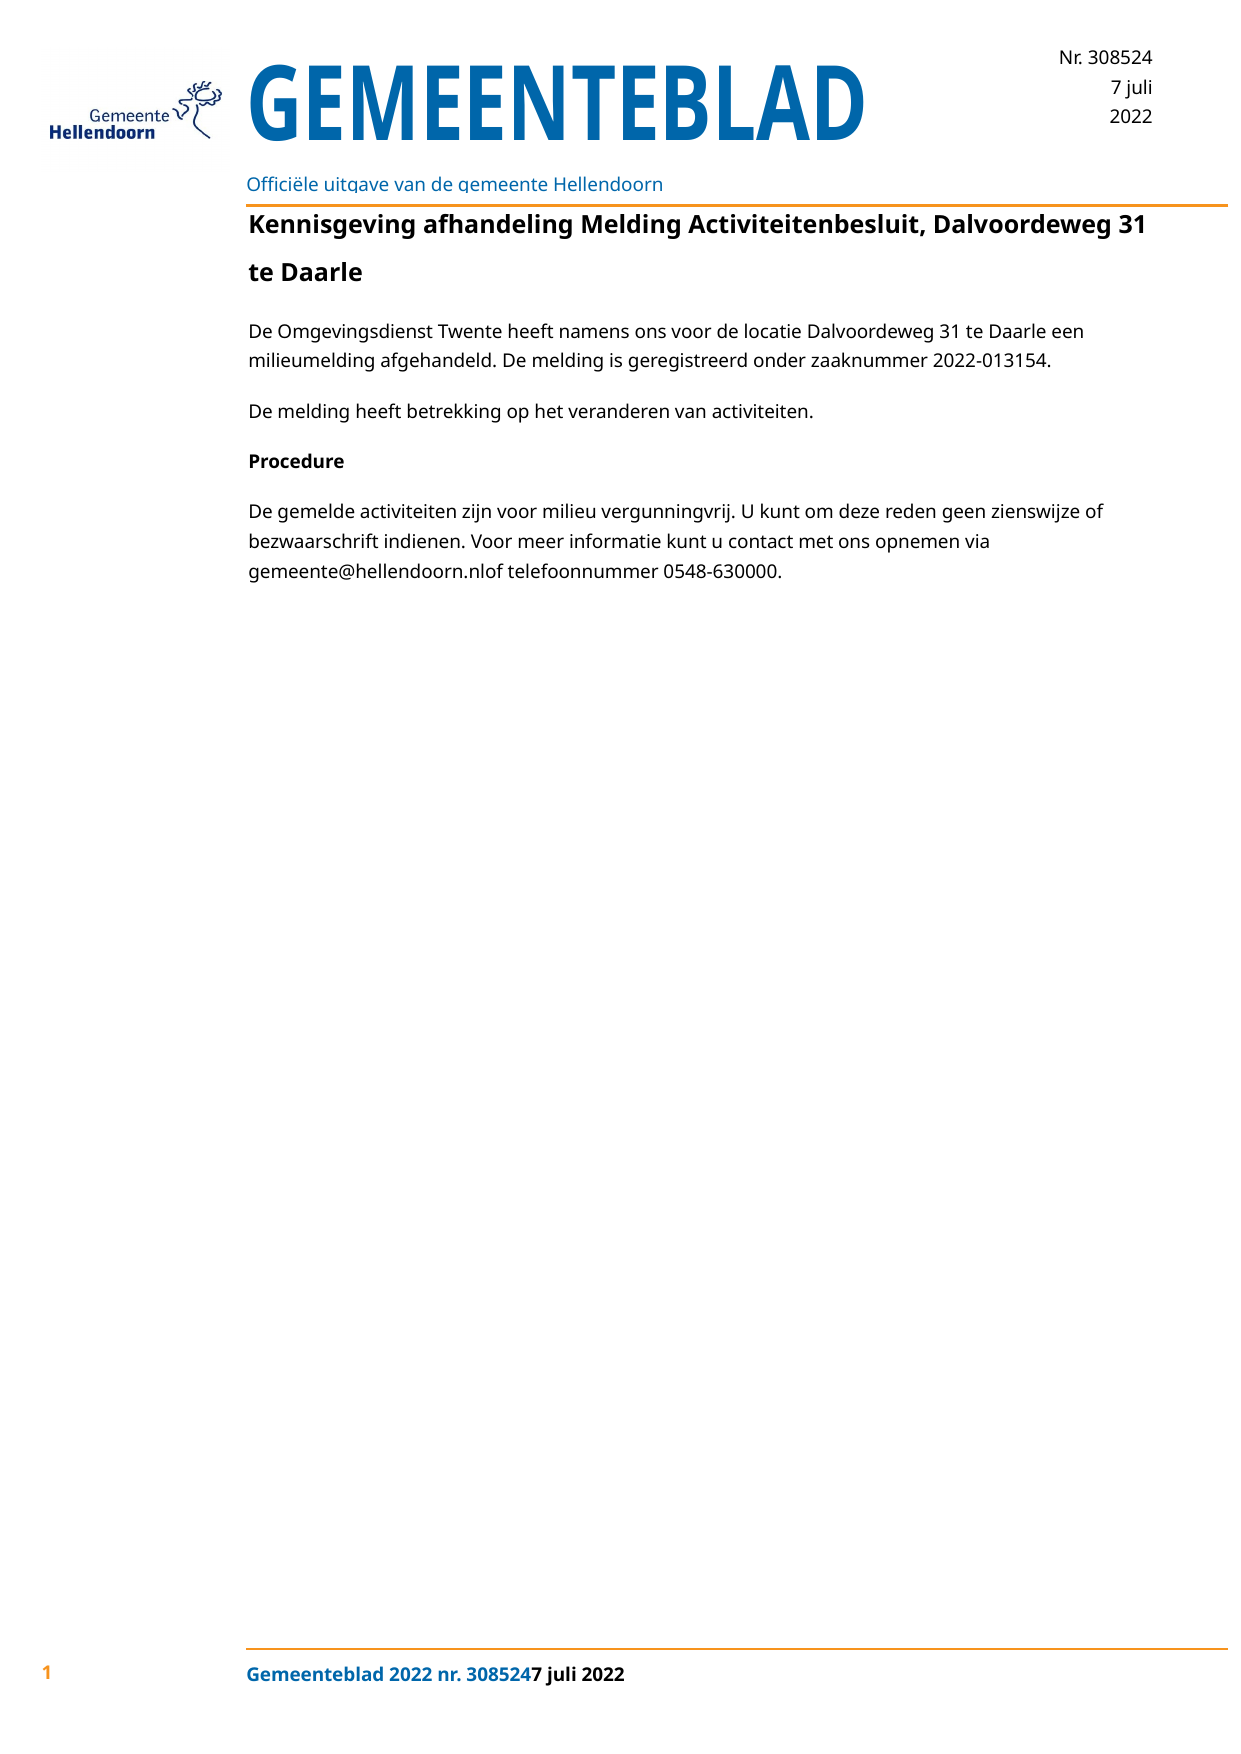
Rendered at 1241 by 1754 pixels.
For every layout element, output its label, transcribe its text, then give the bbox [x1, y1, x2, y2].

text Kennisgeving afhandeling Melding Activiteitenbesluit, Dalvoordeweg 31 te Daarle [248, 207, 1152, 288]
text Procedure [248, 448, 1152, 474]
text De gemelde activiteiten zijn voor milieu vergunningvrij. U kunt om deze reden geen zienswijze of bezwaarschrift indienen. Voor meer informatie kunt u contact met ons opnemen via gemeente@hellendoorn.nlof telefoonnummer 0548-630000. [248, 499, 1152, 584]
text De Omgevingsdienst Twente heeft namens ons voor de locatie Dalvoordeweg 31 te Daarle een milieumelding afgehandeld. De melding is geregistreerd onder zaaknummer 2022-013154. [248, 318, 1152, 373]
picture [41, 47, 231, 172]
text De melding heeft betrekking op het veranderen van activiteiten. [248, 398, 1152, 424]
